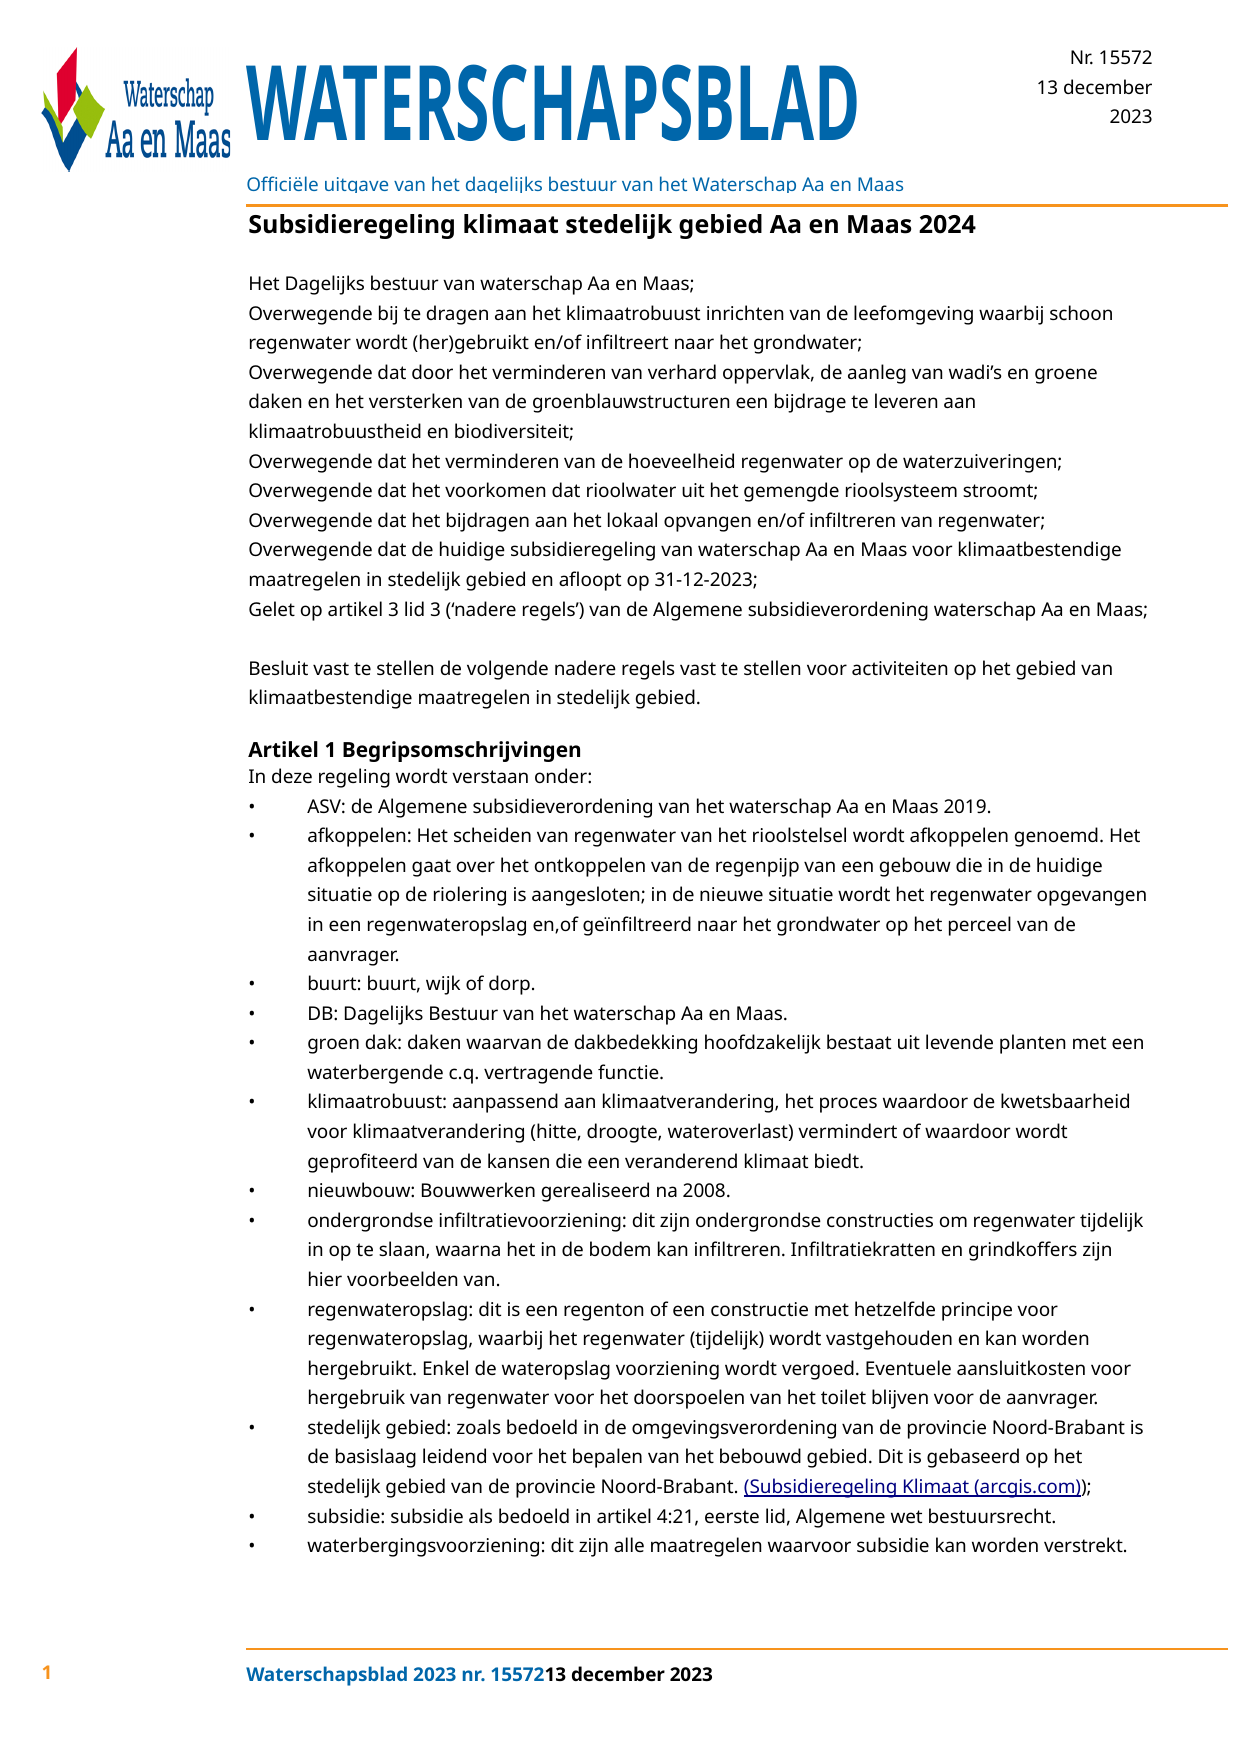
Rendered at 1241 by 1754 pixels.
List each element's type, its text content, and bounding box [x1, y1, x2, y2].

list afkoppelen: Het scheiden van regenwater van het rioolstelsel wordt afkoppelen genoemd. Het afkoppelen gaat over het ontkoppelen van de regenpijp van een gebouw die in de huidige situatie op de riolering is aangesloten; in de nieuwe situatie wordt het regenwater opgevangen in een regenwateropslag en,of geïnfiltreerd naar het grondwater op het perceel van de aanvrager. [248, 822, 1152, 967]
text Artikel 1 Begripsomschrijvingen [248, 735, 1152, 763]
text Besluit vast te stellen de volgende nadere regels vast te stellen voor activiteiten op het gebied van klimaatbestendige maatregelen in stedelijk gebied. [248, 655, 1152, 710]
text Gelet op artikel 3 lid 3 (‘nadere regels’) van de Algemene subsidieverordening waterschap Aa en Maas; [248, 596, 1152, 621]
text In deze regeling wordt verstaan onder: [248, 763, 1152, 789]
list waterbergingsvoorziening: dit zijn alle maatregelen waarvoor subsidie kan worden verstrekt. [248, 1532, 1152, 1558]
list klimaatrobuust: aanpassend aan klimaatverandering, het proces waardoor de kwetsbaarheid voor klimaatverandering (hitte, droogte, wateroverlast) vermindert of waardoor wordt geprofiteerd van de kansen die een veranderend klimaat biedt. [248, 1089, 1152, 1174]
list nieuwbouw: Bouwwerken gerealiseerd na 2008. [248, 1177, 1152, 1203]
list DB: Dagelijks Bestuur van het waterschap Aa en Maas. [248, 1000, 1152, 1026]
text Overwegende dat het voorkomen dat rioolwater uit het gemengde rioolsysteem stroomt; [248, 477, 1152, 503]
list stedelijk gebied: zoals bedoeld in de omgevingsverordening van de provincie Noord-Brabant is de basislaag leidend voor het bepalen van het bebouwd gebied. Dit is gebaseerd op het stedelijk gebied van de provincie Noord-Brabant. (Subsidieregeling Klimaat (arcgis.com)); [248, 1414, 1152, 1499]
text Overwegende dat de huidige subsidieregeling van waterschap Aa en Maas voor klimaatbestendige maatregelen in stedelijk gebied en afloopt op 31-12-2023; [248, 537, 1152, 592]
list groen dak: daken waarvan de dakbedekking hoofdzakelijk bestaat uit levende planten met een waterbergende c.q. vertragende functie. [248, 1029, 1152, 1085]
picture [41, 47, 231, 172]
list buurt: buurt, wijk of dorp. [248, 970, 1152, 996]
text Overwegende dat het verminderen van de hoeveelheid regenwater op de waterzuiveringen; [248, 448, 1152, 473]
list regenwateropslag: dit is een regenton of een constructie met hetzelfde principe voor regenwateropslag, waarbij het regenwater (tijdelijk) wordt vastgehouden en kan worden hergebruikt. Enkel de wateropslag voorziening wordt vergoed. Eventuele aansluitkosten voor hergebruik van regenwater voor het doorspoelen van het toilet blijven voor de aanvrager. [248, 1296, 1152, 1410]
text Overwegende dat het bijdragen aan het lokaal opvangen en/of infiltreren van regenwater; [248, 507, 1152, 533]
list ondergrondse infiltratievoorziening: dit zijn ondergrondse constructies om regenwater tijdelijk in op te slaan, waarna het in de bodem kan infiltreren. Infiltratiekratten en grindkoffers zijn hier voorbeelden van. [248, 1207, 1152, 1292]
list ASV: de Algemene subsidieverordening van het waterschap Aa en Maas 2019. [248, 793, 1152, 819]
text Het Dagelijks bestuur van waterschap Aa en Maas; [248, 270, 1152, 296]
text Subsidieregeling klimaat stedelijk gebied Aa en Maas 2024 [248, 207, 1152, 241]
text Overwegende dat door het verminderen van verhard oppervlak, de aanleg van wadi’s en groene daken en het versterken van de groenblauwstructuren een bijdrage te leveren aan klimaatrobuustheid en biodiversiteit; [248, 359, 1152, 444]
list subsidie: subsidie als bedoeld in artikel 4:21, eerste lid, Algemene wet bestuursrecht. [248, 1503, 1152, 1529]
text Overwegende bij te dragen aan het klimaatrobuust inrichten van de leefomgeving waarbij schoon regenwater wordt (her)gebruikt en/of infiltreert naar het grondwater; [248, 300, 1152, 355]
